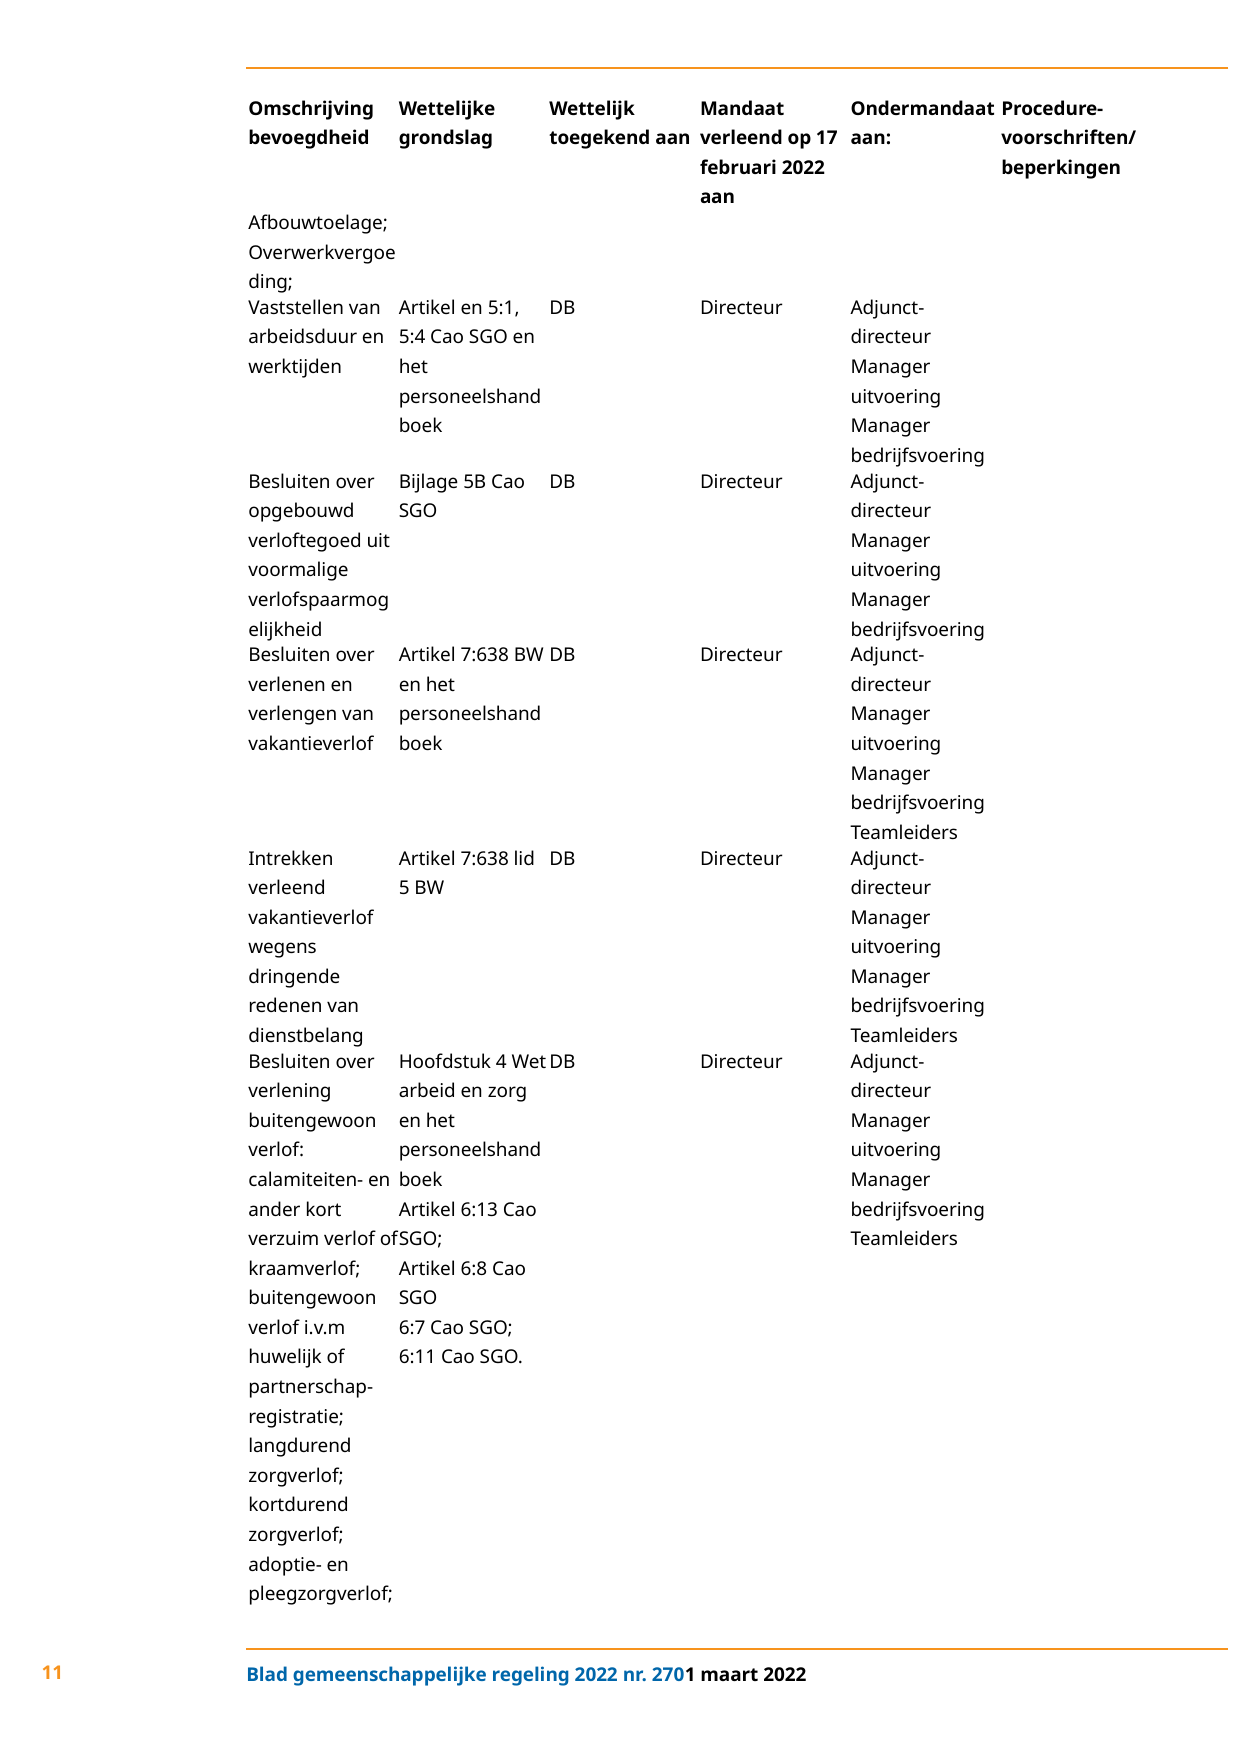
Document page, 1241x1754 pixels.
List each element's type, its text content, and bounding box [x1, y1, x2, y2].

table_cell Directeur [700, 845, 850, 1048]
table_cell [700, 209, 850, 294]
table_cell Afbouwtoelage; Overwerkvergoeding; [248, 209, 398, 294]
table_cell Adjunct-directeur Manager uitvoering Manager bedrijfsvoering [850, 468, 1001, 641]
table_cell Vaststellen van arbeidsduur en werktijden [248, 294, 398, 468]
table_cell [1001, 845, 1152, 1048]
table_cell Besluiten over verlening buitengewoon verlof: calamiteiten- en ander kort verzuim verlof of kraamverlof; buitengewoon verlof i.v.m huwelijk of partnerschap-registratie; langdurend zorgverlof; kortdurend zorgverlof; adoptie- en pleegzorgverlof; [248, 1048, 398, 1606]
table_cell [399, 209, 549, 294]
table_cell Hoofdstuk 4 Wet arbeid en zorg en het personeelshandboek Artikel 6:13 Cao SGO; Artikel 6:8 Cao SGO 6:7 Cao SGO; 6:11 Cao SGO. [399, 1048, 549, 1606]
table_cell Adjunct-directeur Manager uitvoering Manager bedrijfsvoering [850, 294, 1001, 468]
table_cell [1001, 468, 1152, 641]
table_cell [549, 209, 700, 294]
table_cell DB [549, 1048, 700, 1606]
table_header Omschrijving bevoegdheid [248, 95, 398, 209]
table_cell Besluiten over verlenen en verlengen van vakantieverlof [248, 641, 398, 845]
table_header Ondermandaat aan: [850, 95, 1001, 209]
table_cell [850, 209, 1001, 294]
table_cell [1001, 1048, 1152, 1606]
table_cell Adjunct-directeur Manager uitvoering Manager bedrijfsvoering Teamleiders [850, 641, 1001, 845]
table_cell Besluiten over opgebouwd verloftegoed uit voormalige verlofspaarmogelijkheid [248, 468, 398, 641]
table_cell [1001, 294, 1152, 468]
table_header Mandaat verleend op 17 februari 2022 aan [700, 95, 850, 209]
table_cell Artikel 7:638 BW en het personeelshandboek [399, 641, 549, 845]
table_cell Directeur [700, 1048, 850, 1606]
table_cell [1001, 209, 1152, 294]
table_cell Directeur [700, 641, 850, 845]
table_header Wettelijk toegekend aan [549, 95, 700, 209]
table_cell Directeur [700, 294, 850, 468]
table_cell DB [549, 845, 700, 1048]
table_cell Directeur [700, 468, 850, 641]
table_cell DB [549, 294, 700, 468]
table_cell Intrekken verleend vakantieverlof wegens dringende redenen van dienstbelang [248, 845, 398, 1048]
table_cell Adjunct-directeur Manager uitvoering Manager bedrijfsvoering Teamleiders [850, 1048, 1001, 1606]
table_cell Adjunct-directeur Manager uitvoering Manager bedrijfsvoering Teamleiders [850, 845, 1001, 1048]
table_cell Artikel 7:638 lid 5 BW [399, 845, 549, 1048]
table_header Procedure- voorschriften/ beperkingen [1001, 95, 1152, 209]
table_header Wettelijke grondslag [399, 95, 549, 209]
table_cell DB [549, 468, 700, 641]
table_cell Artikel en 5:1, 5:4 Cao SGO en het personeelshandboek [399, 294, 549, 468]
table_cell [1001, 641, 1152, 845]
picture [41, 47, 231, 172]
table_cell Bijlage 5B Cao SGO [399, 468, 549, 641]
table_cell DB [549, 641, 700, 845]
